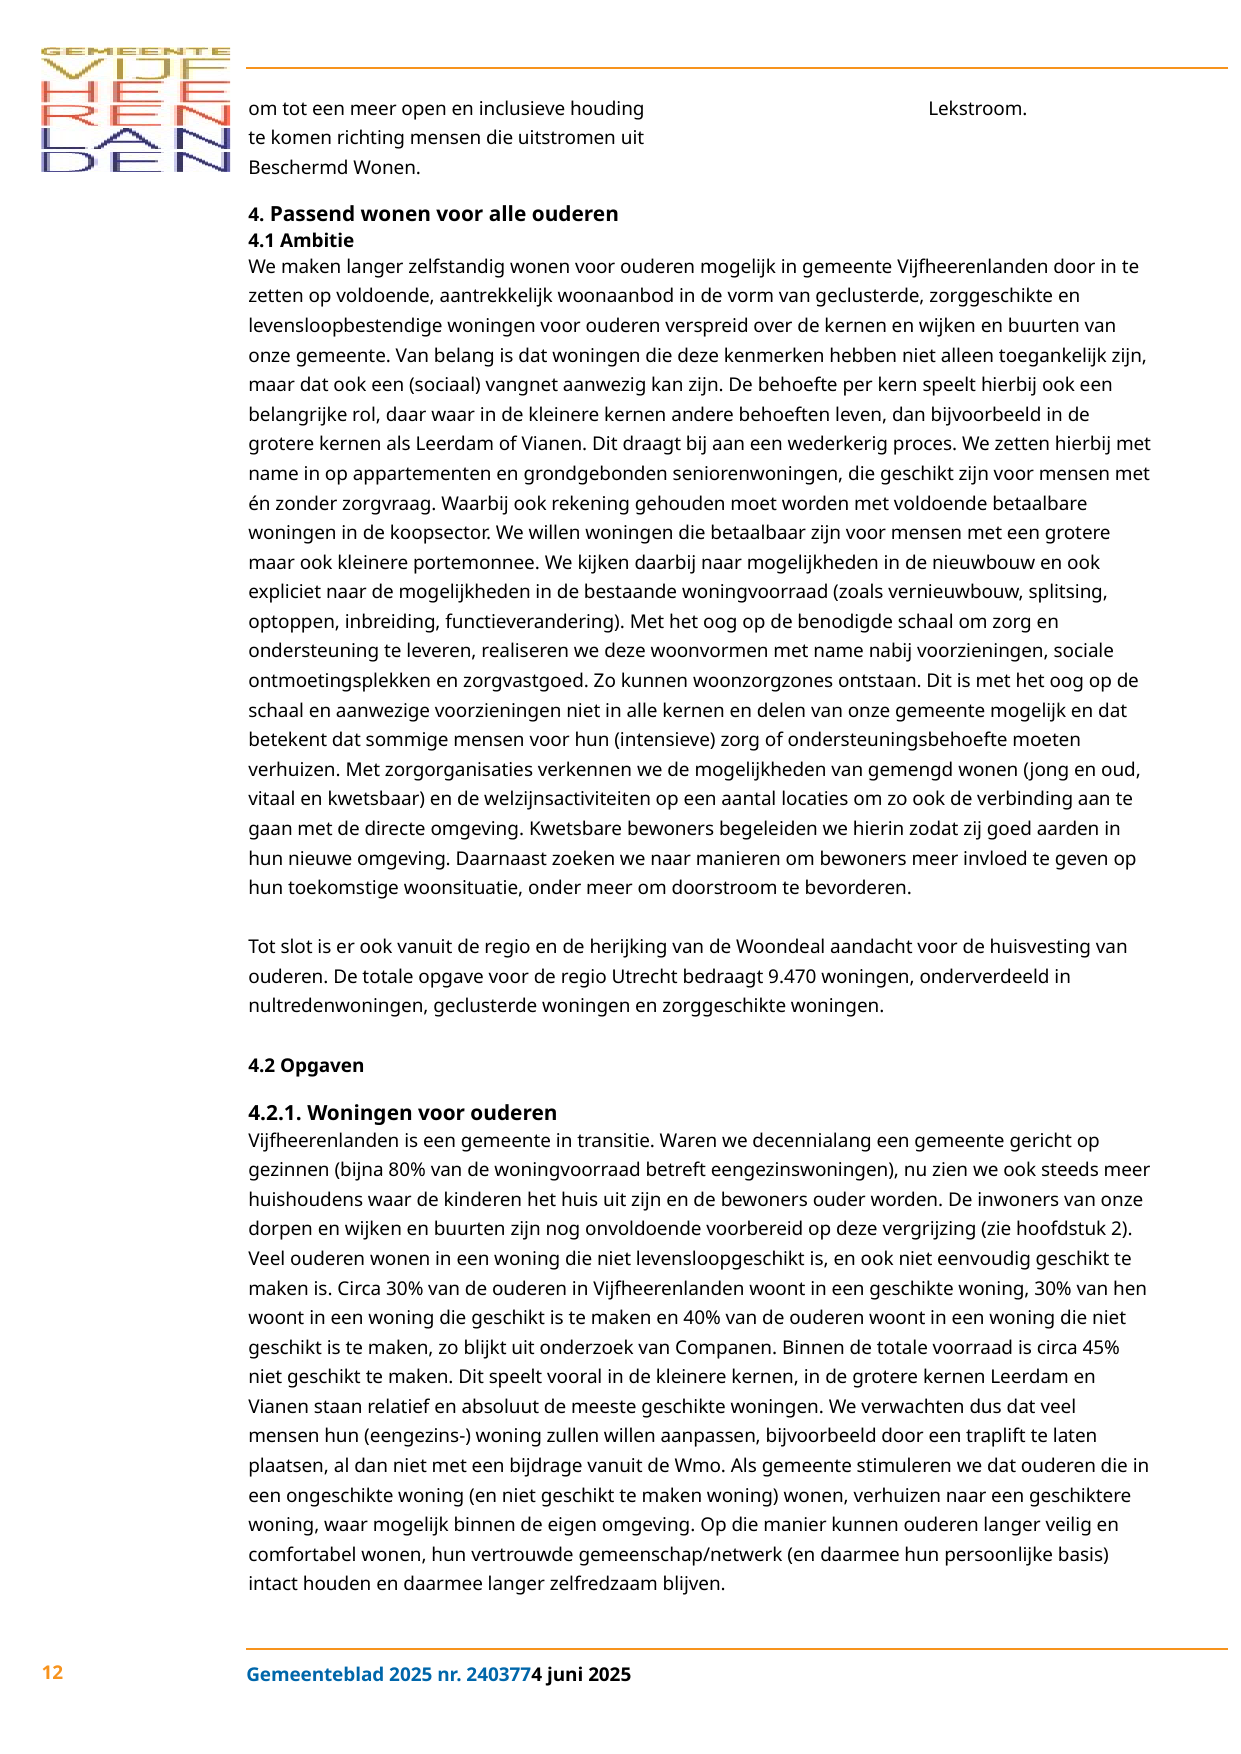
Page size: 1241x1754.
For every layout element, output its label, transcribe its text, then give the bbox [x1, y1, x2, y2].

text Tot slot is er ook vanuit de regio en de herijking van de Woondeal aandacht voor de huisvesting van ouderen. De totale opgave voor de regio Utrecht bedraagt 9.470 woningen, onderverdeeld in nultredenwoningen, geclusterde woningen en zorggeschikte woningen. [248, 933, 1152, 1018]
text 4.2.1. Woningen voor ouderen [248, 1098, 1152, 1127]
text 4.1 Ambitie [248, 227, 1152, 253]
table_cell om tot een meer open en inclusieve houding te komen richting mensen die uitstromen uit Beschermd Wonen. [248, 95, 656, 180]
text 4.2 Opgaven [248, 1052, 1152, 1078]
text We maken langer zelfstandig wonen voor ouderen mogelijk in gemeente Vijfheerenlanden door in te zetten op voldoende, aantrekkelijk woonaanbod in de vorm van geclusterde, zorggeschikte en levensloopbestendige woningen voor ouderen verspreid over de kernen en wijken en buurten van onze gemeente. Van belang is dat woningen die deze kenmerken hebben niet alleen toegankelijk zijn, maar dat ook een (sociaal) vangnet aanwezig kan zijn. De behoefte per kern speelt hierbij ook een belangrijke rol, daar waar in de kleinere kernen andere behoeften leven, dan bijvoorbeeld in de grotere kernen als Leerdam of Vianen. Dit draagt bij aan een wederkerig proces. We zetten hierbij met name in op appartementen en grondgebonden seniorenwoningen, die geschikt zijn voor mensen met én zonder zorgvraag. Waarbij ook rekening gehouden moet worden met voldoende betaalbare woningen in de koopsector. We willen woningen die betaalbaar zijn voor mensen met een grotere maar ook kleinere portemonnee. We kijken daarbij naar mogelijkheden in de nieuwbouw en ook expliciet naar de mogelijkheden in de bestaande woningvoorraad (zoals vernieuwbouw, splitsing, optoppen, inbreiding, functieverandering). Met het oog op de benodigde schaal om zorg en ondersteuning te leveren, realiseren we deze woonvormen met name nabij voorzieningen, sociale ontmoetingsplekken en zorgvastgoed. Zo kunnen woonzorgzones ontstaan. Dit is met het oog op de schaal en aanwezige voorzieningen niet in alle kernen en delen van onze gemeente mogelijk en dat betekent dat sommige mensen voor hun (intensieve) zorg of ondersteuningsbehoefte moeten verhuizen. Met zorgorganisaties verkennen we de mogelijkheden van gemengd wonen (jong en oud, vitaal en kwetsbaar) en de welzijnsactiviteiten op een aantal locaties om zo ook de verbinding aan te gaan met de directe omgeving. Kwetsbare bewoners begeleiden we hierin zodat zij goed aarden in hun nieuwe omgeving. Daarnaast zoeken we naar manieren om bewoners meer invloed te geven op hun toekomstige woonsituatie, onder meer om doorstroom te bevorderen. [248, 253, 1152, 900]
picture [41, 47, 231, 172]
text 4. Passend wonen voor alle ouderen [248, 199, 1152, 227]
table_cell Lekstroom. [928, 95, 1152, 180]
table_cell [656, 95, 928, 180]
text Vijfheerenlanden is een gemeente in transitie. Waren we decennialang een gemeente gericht op gezinnen (bijna 80% van de woningvoorraad betreft eengezinswoningen), nu zien we ook steeds meer huishoudens waar de kinderen het huis uit zijn en de bewoners ouder worden. De inwoners van onze dorpen en wijken en buurten zijn nog onvoldoende voorbereid op deze vergrijzing (zie hoofdstuk 2). Veel ouderen wonen in een woning die niet levensloopgeschikt is, en ook niet eenvoudig geschikt te maken is. Circa 30% van de ouderen in Vijfheerenlanden woont in een geschikte woning, 30% van hen woont in een woning die geschikt is te maken en 40% van de ouderen woont in een woning die niet geschikt is te maken, zo blijkt uit onderzoek van Companen. Binnen de totale voorraad is circa 45% niet geschikt te maken. Dit speelt vooral in de kleinere kernen, in de grotere kernen Leerdam en Vianen staan relatief en absoluut de meeste geschikte woningen. We verwachten dus dat veel mensen hun (eengezins-) woning zullen willen aanpassen, bijvoorbeeld door een traplift te laten plaatsen, al dan niet met een bijdrage vanuit de Wmo. Als gemeente stimuleren we dat ouderen die in een ongeschikte woning (en niet geschikt te maken woning) wonen, verhuizen naar een geschiktere woning, waar mogelijk binnen de eigen omgeving. Op die manier kunnen ouderen langer veilig en comfortabel wonen, hun vertrouwde gemeenschap/netwerk (en daarmee hun persoonlijke basis) intact houden en daarmee langer zelfredzaam blijven. [248, 1127, 1152, 1596]
